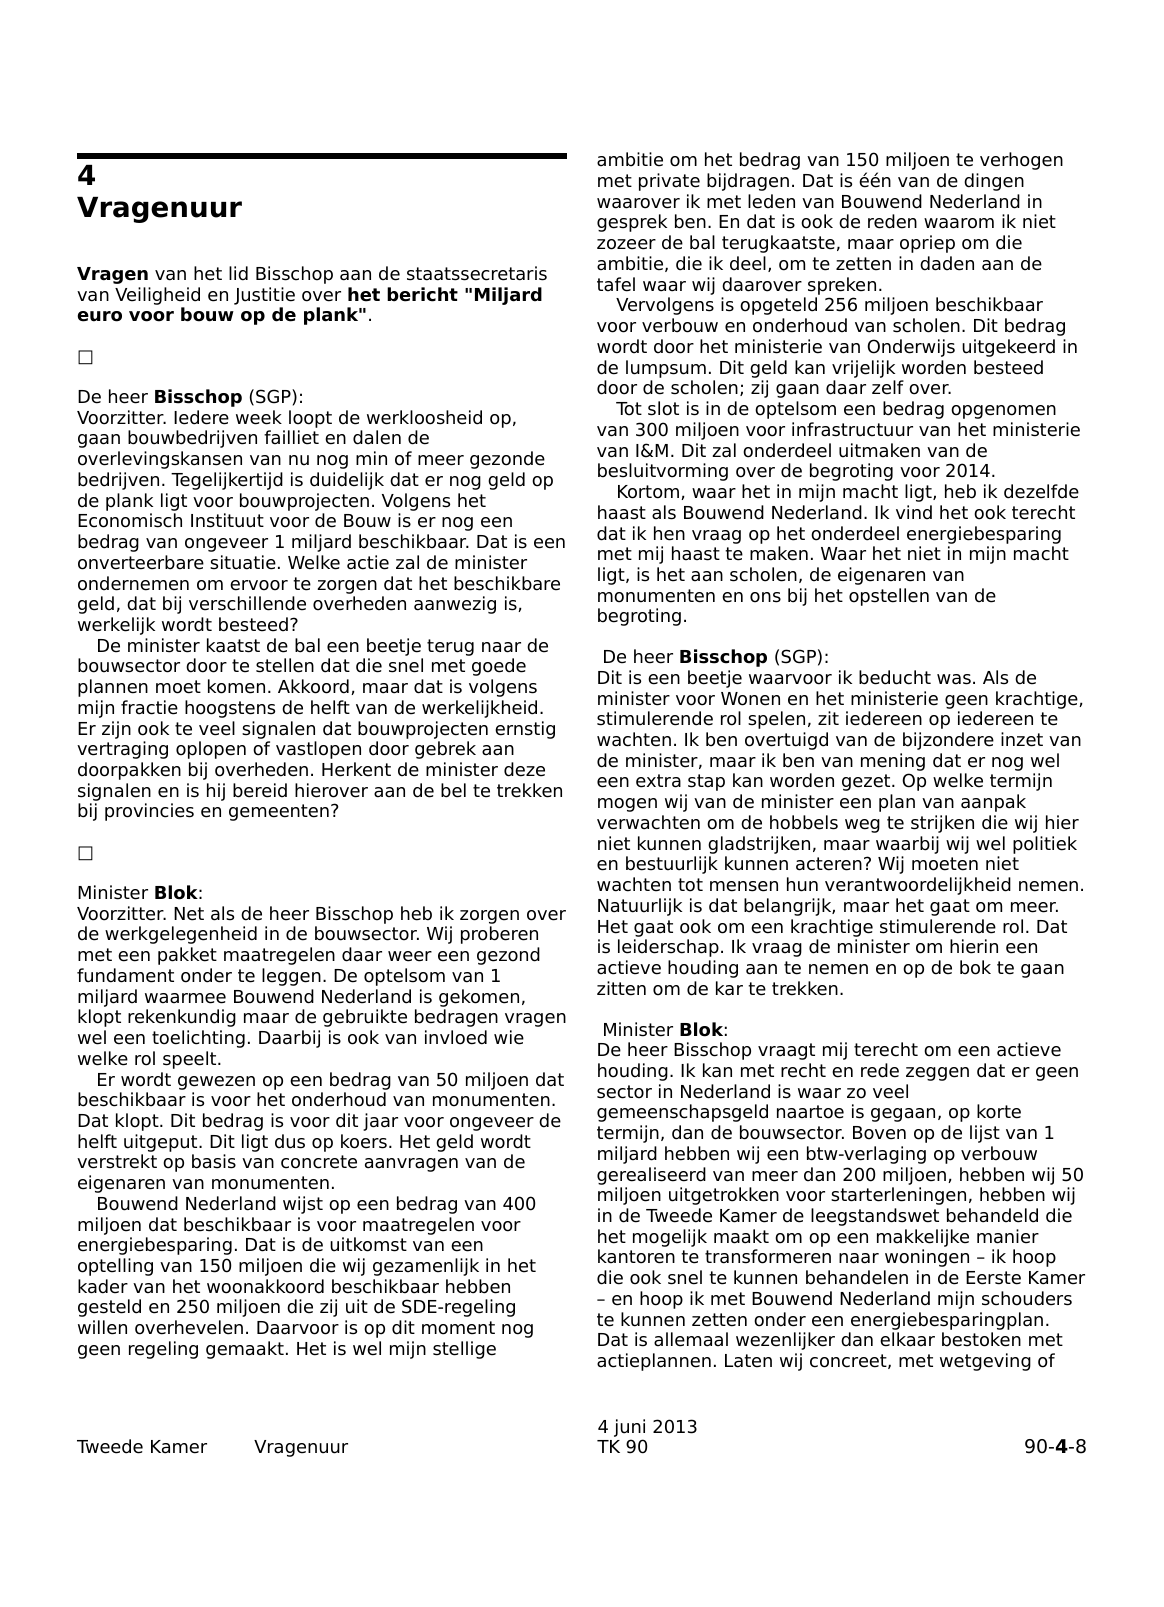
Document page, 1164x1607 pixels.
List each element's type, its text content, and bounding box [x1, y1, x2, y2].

text Kortom, waar het in mijn macht ligt, heb ik dezelfde haast als Bouwend Nederland. Ik vind het ook terecht dat ik hen vraag op het onderdeel energiebesparing met mij haast te maken. Waar het niet in mijn macht ligt, is het aan scholen, de eigenaren van monumenten en ons bij het opstellen van de begroting. [596, 482, 1087, 627]
text Dit is een beetje waarvoor ik beducht was. Als de minister voor Wonen en het ministerie geen krachtige, stimulerende rol spelen, zit iedereen op iedereen te wachten. Ik ben overtuigd van de bijzondere inzet van de minister, maar ik ben van mening dat er nog wel een extra stap kan worden gezet. Op welke termijn mogen wij van de minister een plan van aanpak verwachten om de hobbels weg te strijken die wij hier niet kunnen gladstrijken, maar waarbij wij wel politiek en bestuurlijk kunnen acteren? Wij moeten niet wachten tot mensen hun verantwoordelijkheid nemen. Natuurlijk is dat belangrijk, maar het gaat om meer. Het gaat ook om een krachtige stimulerende rol. Dat is leiderschap. Ik vraag de minister om hierin een actieve houding aan te nemen en op de bok te gaan zitten om de kar te trekken. [596, 668, 1087, 999]
text Voorzitter. Net als de heer Bisschop heb ik zorgen over de werkgelegenheid in de bouwsector. Wij proberen met een pakket maatregelen daar weer een gezond fundament onder te leggen. De optelsom van 1 miljard waarmee Bouwend Nederland is gekomen, klopt rekenkundig maar de gebruikte bedragen vragen wel een toelichting. Daarbij is ook van invloed wie welke rol speelt. [77, 903, 567, 1069]
text ambitie om het bedrag van 150 miljoen te verhogen met private bijdragen. Dat is één van de dingen waarover ik met leden van Bouwend Nederland in gesprek ben. En dat is ook de reden waarom ik niet zozeer de bal terugkaatste, maar opriep om die ambitie, die ik deel, om te zetten in daden aan de tafel waar wij daarover spreken. [596, 150, 1087, 295]
text Voorzitter. Iedere week loopt de werkloosheid op, gaan bouwbedrijven failliet en dalen de overlevingskansen van nu nog min of meer gezonde bedrijven. Tegelijkertijd is duidelijk dat er nog geld op de plank ligt voor bouwprojecten. Volgens het Economisch Instituut voor de Bouw is er nog een bedrag van ongeveer 1 miljard beschikbaar. Dat is een onverteerbare situatie. Welke actie zal de minister ondernemen om ervoor te zorgen dat het beschikbare geld, dat bij verschillende overheden aanwezig is, werkelijk wordt besteed? [77, 407, 567, 636]
text De minister kaatst de bal een beetje terug naar de bouwsector door te stellen dat die snel met goede plannen moet komen. Akkoord, maar dat is volgens mijn fractie hoogstens de helft van de werkelijkheid. Er zijn ook te veel signalen dat bouwprojecten ernstig vertraging oplopen of vastlopen door gebrek aan doorpakken bij overheden. Herkent de minister deze signalen en is hij bereid hierover aan de bel te trekken bij provincies en gemeenten? [77, 636, 567, 822]
text Bouwend Nederland wijst op een bedrag van 400 miljoen dat beschikbaar is voor maatregelen voor energiebesparing. Dat is de uitkomst van een optelling van 150 miljoen die wij gezamenlijk in het kader van het woonakkoord beschikbaar hebben gesteld en 250 miljoen die zij uit de SDE-regeling willen overhevelen. Daarvoor is op dit moment nog geen regeling gemaakt. Het is wel mijn stellige [77, 1194, 567, 1359]
text □ [77, 842, 567, 863]
text Tot slot is in de optelsom een bedrag opgenomen van 300 miljoen voor infrastructuur van het ministerie van I&M. Dit zal onderdeel uitmaken van de besluitvorming over de begroting voor 2014. [596, 399, 1087, 482]
text □ [77, 346, 567, 367]
text De heer Bisschop vraagt mij terecht om een actieve houding. Ik kan met recht en rede zeggen dat er geen sector in Nederland is waar zo veel gemeenschapsgeld naartoe is gegaan, op korte termijn, dan de bouwsector. Boven op de lijst van 1 miljard hebben wij een btw-verlaging op verbouw gerealiseerd van meer dan 200 miljoen, hebben wij 50 miljoen uitgetrokken voor starterleningen, hebben wij in de Tweede Kamer de leegstandswet behandeld die het mogelijk maakt om op een makkelijke manier kantoren te transformeren naar woningen – ik hoop die ook snel te kunnen behandelen in de Eerste Kamer – en hoop ik met Bouwend Nederland mijn schouders te kunnen zetten onder een energiebesparingplan. Dat is allemaal wezenlijker dan elkaar bestoken met actieplannen. Laten wij concreet, met wetgeving of [596, 1040, 1087, 1372]
text Vragen van het lid Bisschop aan de staatssecretaris van Veiligheid en Justitie over het bericht "Miljard euro voor bouw op de plank". [77, 264, 567, 326]
text Minister Blok: [77, 883, 567, 903]
text De heer Bisschop (SGP): [596, 647, 1087, 668]
text Er wordt gewezen op een bedrag van 50 miljoen dat beschikbaar is voor het onderhoud van monumenten. Dat klopt. Dit bedrag is voor dit jaar voor ongeveer de helft uitgeput. Dit ligt dus op koers. Het geld wordt verstrekt op basis van concrete aanvragen van de eigenaren van monumenten. [77, 1069, 567, 1194]
text De heer Bisschop (SGP): [77, 387, 567, 407]
text Vervolgens is opgeteld 256 miljoen beschikbaar voor verbouw en onderhoud van scholen. Dit bedrag wordt door het ministerie van Onderwijs uitgekeerd in de lumpsum. Dit geld kan vrijelijk worden besteed door de scholen; zij gaan daar zelf over. [596, 295, 1087, 399]
title 4 Vragenuur [77, 159, 567, 224]
text Minister Blok: [596, 1019, 1087, 1040]
